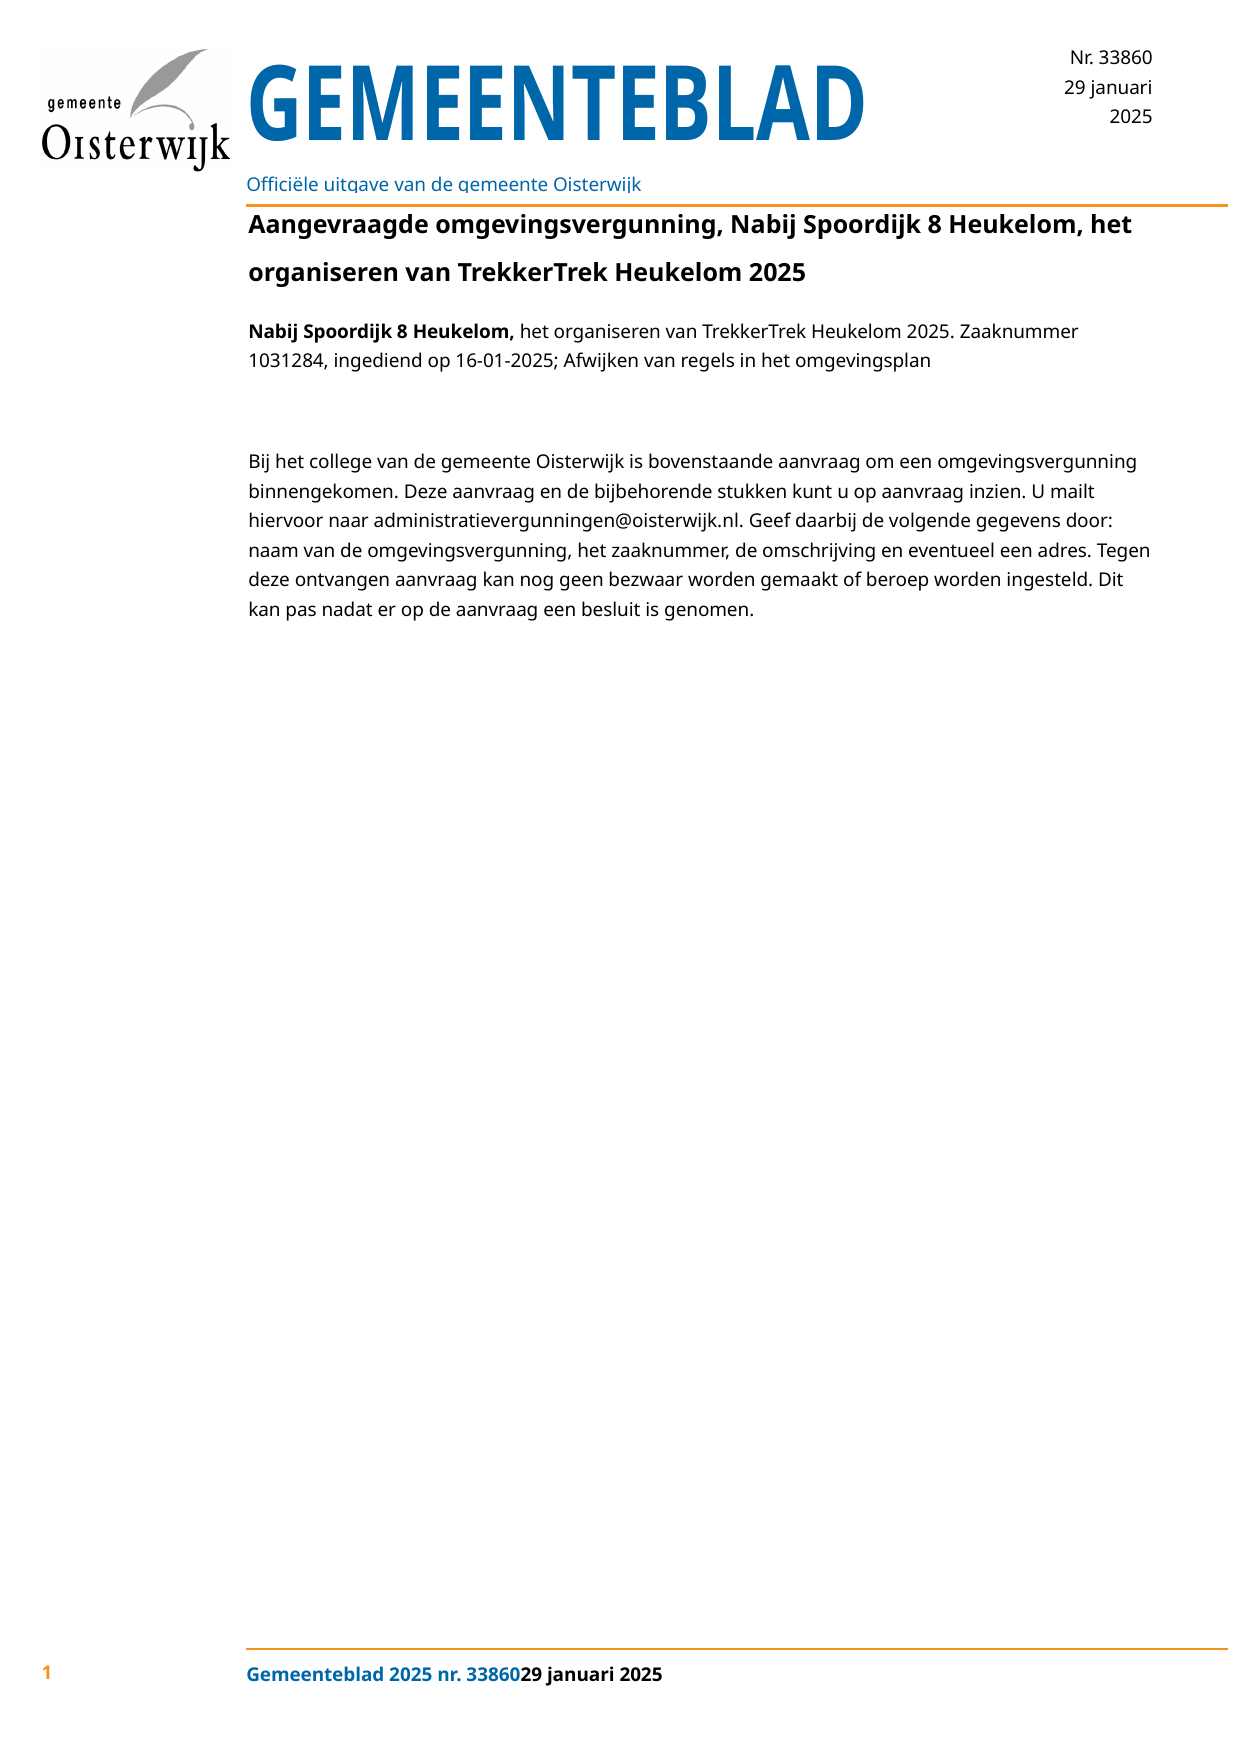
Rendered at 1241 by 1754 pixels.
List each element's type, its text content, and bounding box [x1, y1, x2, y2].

text Bij het college van de gemeente Oisterwijk is bovenstaande aanvraag om een omgevingsvergunning binnengekomen. Deze aanvraag en de bijbehorende stukken kunt u op aanvraag inzien. U mailt hiervoor naar administratievergunningen@oisterwijk.nl. Geef daarbij de volgende gegevens door: naam van de omgevingsvergunning, het zaaknummer, de omschrijving en eventueel een adres. Tegen deze ontvangen aanvraag kan nog geen bezwaar worden gemaakt of beroep worden ingesteld. Dit kan pas nadat er op de aanvraag een besluit is genomen. [248, 448, 1152, 622]
text Aangevraagde omgevingsvergunning, Nabij Spoordijk 8 Heukelom, het organiseren van TrekkerTrek Heukelom 2025 [248, 207, 1152, 288]
text Nabij Spoordijk 8 Heukelom, het organiseren van TrekkerTrek Heukelom 2025. Zaaknummer 1031284, ingediend op 16-01-2025; Afwijken van regels in het omgevingsplan [248, 318, 1152, 373]
picture [41, 47, 231, 172]
